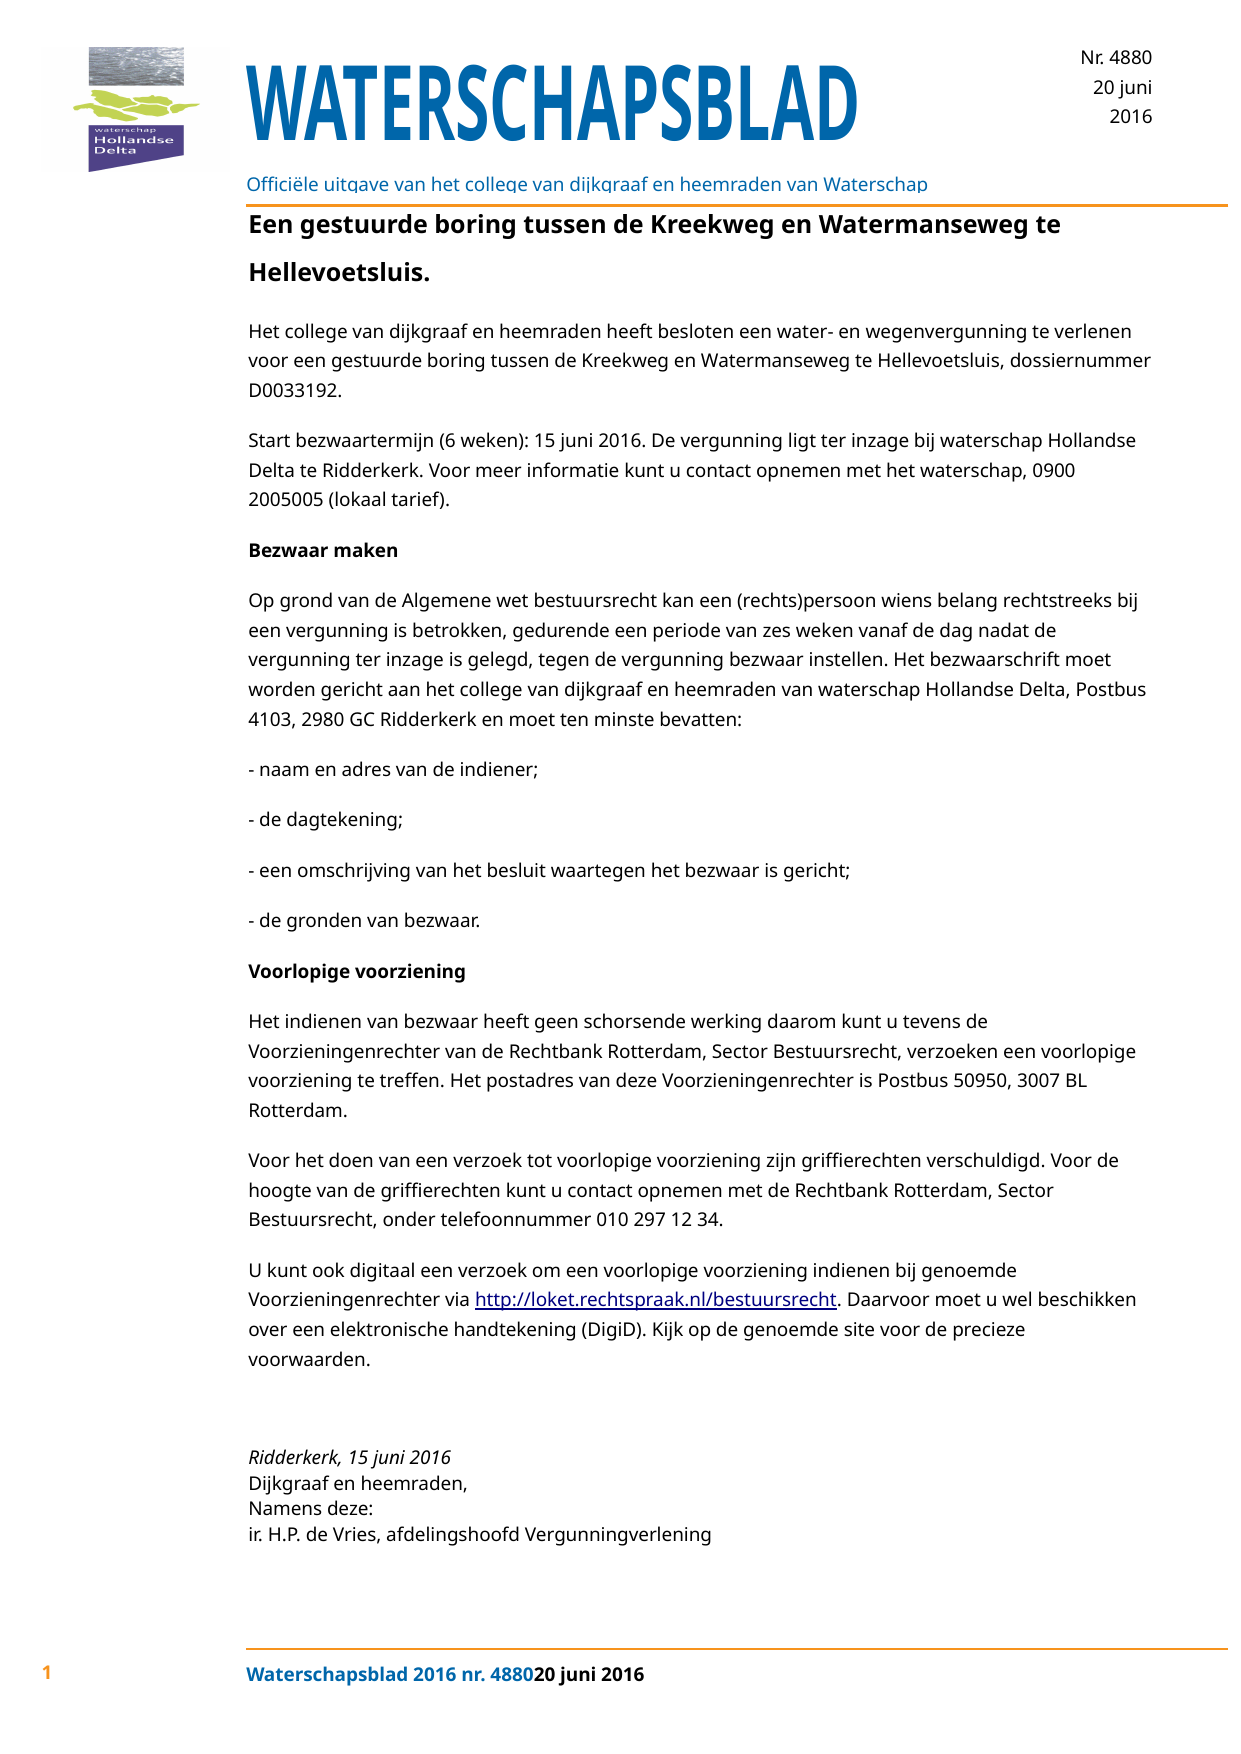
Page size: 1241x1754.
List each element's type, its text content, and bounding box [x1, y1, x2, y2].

text - de gronden van bezwaar. [248, 907, 1152, 933]
text ir. H.P. de Vries, afdelingshoofd Vergunningverlening [248, 1521, 1152, 1547]
text Start bezwaartermijn (6 weken): 15 juni 2016. De vergunning ligt ter inzage bij waterschap Hollandse Delta te Ridderkerk. Voor meer informatie kunt u contact opnemen met het waterschap, 0900 2005005 (lokaal tarief). [248, 427, 1152, 512]
text Op grond van de Algemene wet bestuursrecht kan een (rechts)persoon wiens belang rechtstreeks bij een vergunning is betrokken, gedurende een periode van zes weken vanaf de dag nadat de vergunning ter inzage is gelegd, tegen de vergunning bezwaar instellen. Het bezwaarschrift moet worden gericht aan het college van dijkgraaf en heemraden van waterschap Hollandse Delta, Postbus 4103, 2980 GC Ridderkerk en moet ten minste bevatten: [248, 587, 1152, 732]
text Voor het doen van een verzoek tot voorlopige voorziening zijn griffierechten verschuldigd. Voor de hoogte van de griffierechten kunt u contact opnemen met de Rechtbank Rotterdam, Sector Bestuursrecht, onder telefoonnummer 010 297 12 34. [248, 1147, 1152, 1232]
text Het indienen van bezwaar heeft geen schorsende werking daarom kunt u tevens de Voorzieningenrechter van de Rechtbank Rotterdam, Sector Bestuursrecht, verzoeken een voorlopige voorziening te treffen. Het postadres van deze Voorzieningenrechter is Postbus 50950, 3007 BL Rotterdam. [248, 1008, 1152, 1123]
text Voorlopige voorziening [248, 958, 1152, 984]
text U kunt ook digitaal een verzoek om een voorlopige voorziening indienen bij genoemde Voorzieningenrechter via http://loket.rechtspraak.nl/bestuursrecht. Daarvoor moet u wel beschikken over een elektronische handtekening (DigiD). Kijk op de genoemde site voor de precieze voorwaarden. [248, 1257, 1152, 1372]
text - naam en adres van de indiener; [248, 756, 1152, 782]
picture [41, 47, 231, 172]
text Ridderkerk, 15 juni 2016 [248, 1444, 1152, 1470]
text - een omschrijving van het besluit waartegen het bezwaar is gericht; [248, 857, 1152, 883]
text Het college van dijkgraaf en heemraden heeft besloten een water- en wegenvergunning te verlenen voor een gestuurde boring tussen de Kreekweg en Watermanseweg te Hellevoetsluis, dossiernummer D0033192. [248, 318, 1152, 403]
text Namens deze: [248, 1496, 1152, 1521]
text Dijkgraaf en heemraden, [248, 1470, 1152, 1496]
text Een gestuurde boring tussen de Kreekweg en Watermanseweg te Hellevoetsluis. [248, 207, 1152, 288]
text Bezwaar maken [248, 537, 1152, 563]
text - de dagtekening; [248, 807, 1152, 832]
